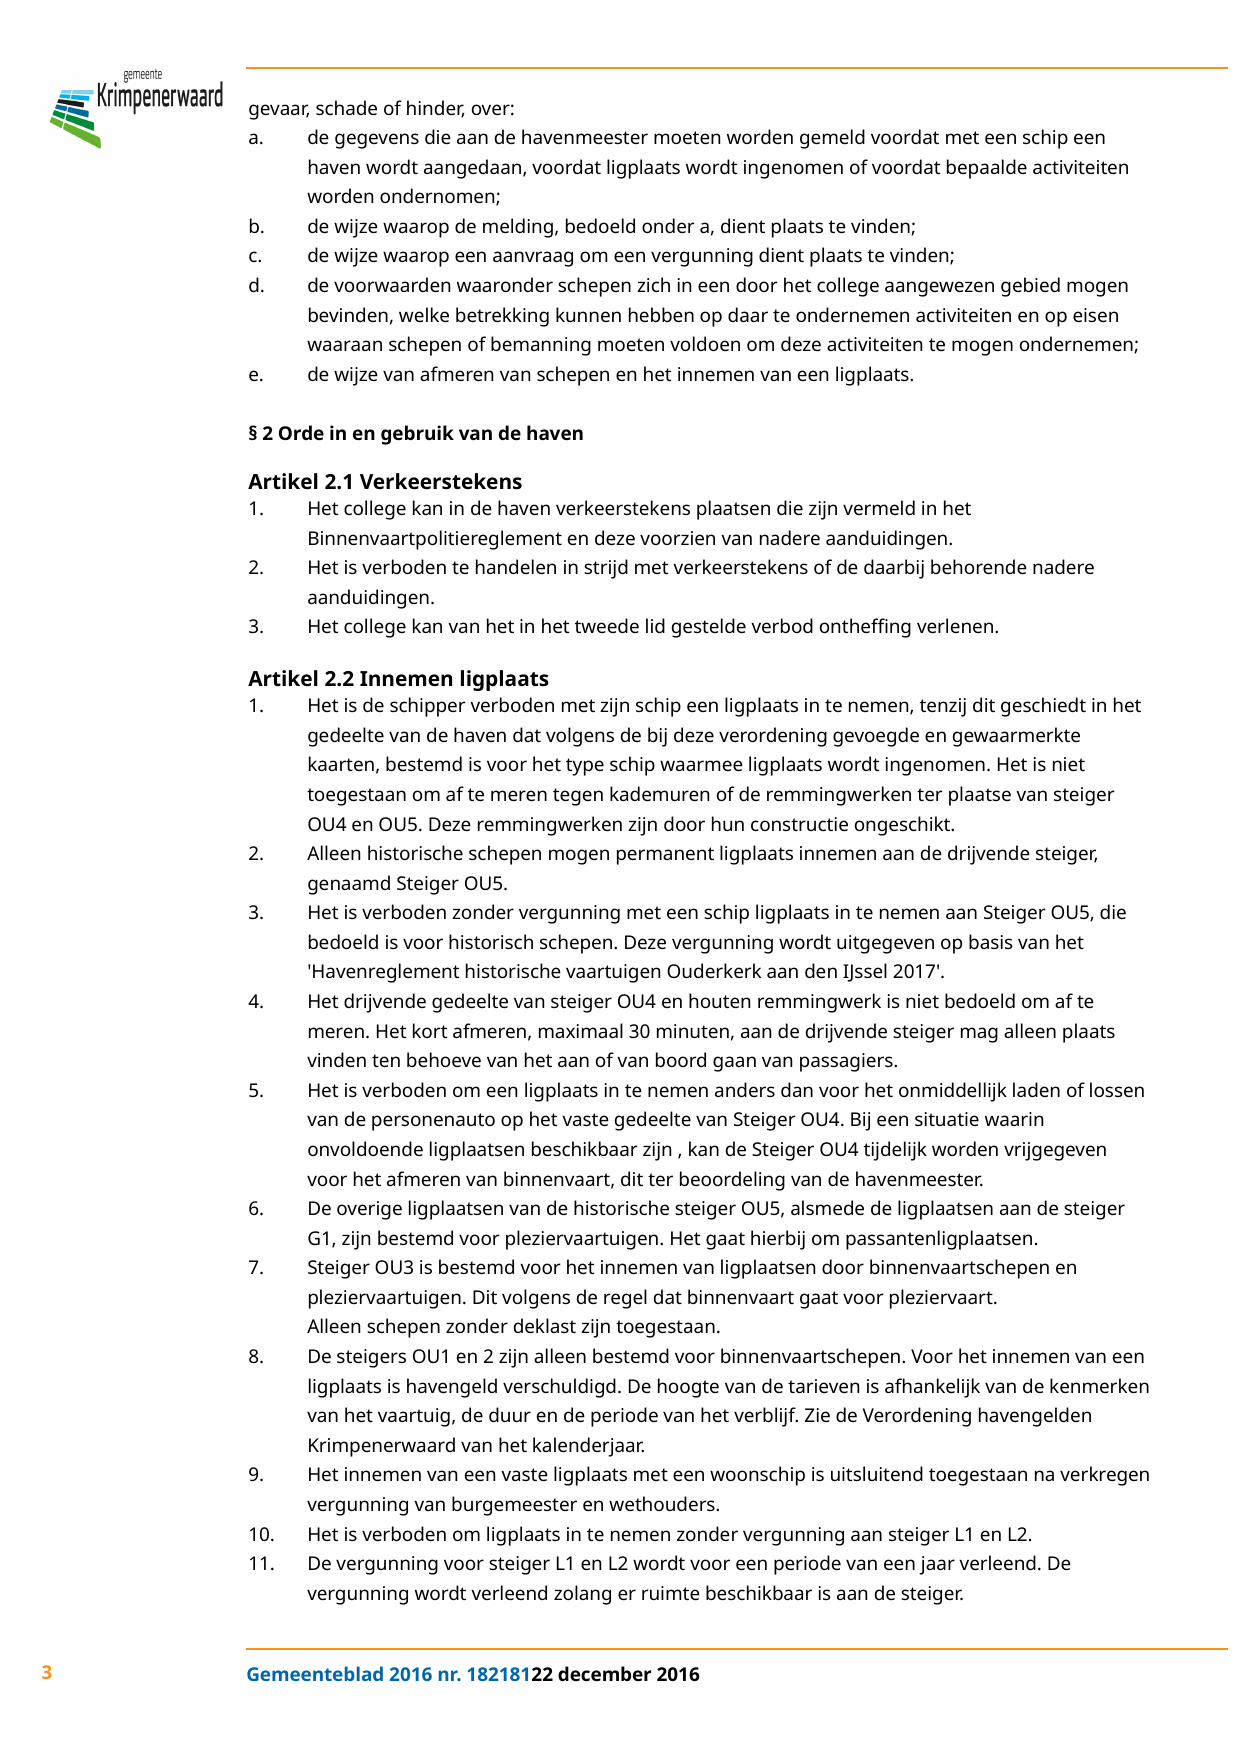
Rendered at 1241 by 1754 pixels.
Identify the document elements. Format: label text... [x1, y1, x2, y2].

text § 2 Orde in en gebruik van de haven [248, 420, 1152, 446]
list de wijze waarop de melding, bedoeld onder a, dient plaats te vinden; [248, 213, 1152, 239]
list Het is verboden zonder vergunning met een schip ligplaats in te nemen aan Steiger OU5, die bedoeld is voor historisch schepen. Deze vergunning wordt uitgegeven op basis van het 'Havenreglement historische vaartuigen Ouderkerk aan den IJssel 2017'. [248, 899, 1152, 984]
list De vergunning voor steiger L1 en L2 wordt voor een periode van een jaar verleend. De vergunning wordt verleend zolang er ruimte beschikbaar is aan de steiger. [248, 1550, 1152, 1606]
text Artikel 2.1 Verkeerstekens [248, 467, 1152, 495]
text Artikel 2.2 Innemen ligplaats [248, 664, 1152, 692]
text gevaar, schade of hinder, over: [248, 95, 1152, 121]
list de gegevens die aan de havenmeester moeten worden gemeld voordat met een schip een haven wordt aangedaan, voordat ligplaats wordt ingenomen of voordat bepaalde activiteiten worden ondernomen; [248, 124, 1152, 209]
list Het is verboden om ligplaats in te nemen zonder vergunning aan steiger L1 en L2. [248, 1521, 1152, 1546]
list Steiger OU3 is bestemd voor het innemen van ligplaatsen door binnenvaartschepen en pleziervaartuigen. Dit volgens de regel dat binnenvaart gaat voor pleziervaart. [248, 1254, 1152, 1310]
list de wijze waarop een aanvraag om een vergunning dient plaats te vinden; [248, 243, 1152, 268]
list De overige ligplaatsen van de historische steiger OU5, alsmede de ligplaatsen aan de steiger G1, zijn bestemd voor pleziervaartuigen. Het gaat hierbij om passantenligplaatsen. [248, 1195, 1152, 1251]
list Het is verboden om een ligplaats in te nemen anders dan voor het onmiddellijk laden of lossen van de personenauto op het vaste gedeelte van Steiger OU4. Bij een situatie waarin onvoldoende ligplaatsen beschikbaar zijn , kan de Steiger OU4 tijdelijk worden vrijgegeven voor het afmeren van binnenvaart, dit ter beoordeling van de havenmeester. [248, 1077, 1152, 1191]
picture [41, 47, 231, 172]
list Het innemen van een vaste ligplaats met een woonschip is uitsluitend toegestaan na verkregen vergunning van burgemeester en wethouders. [248, 1462, 1152, 1517]
list Alleen schepen zonder deklast zijn toegestaan. [248, 1314, 1152, 1339]
list de wijze van afmeren van schepen en het innemen van een ligplaats. [248, 361, 1152, 387]
list de voorwaarden waaronder schepen zich in een door het college aangewezen gebied mogen bevinden, welke betrekking kunnen hebben op daar te ondernemen activiteiten en op eisen waaraan schepen of bemanning moeten voldoen om deze activiteiten te mogen ondernemen; [248, 272, 1152, 357]
list Het is de schipper verboden met zijn schip een ligplaats in te nemen, tenzij dit geschiedt in het gedeelte van de haven dat volgens de bij deze verordening gevoegde en gewaarmerkte kaarten, bestemd is voor het type schip waarmee ligplaats wordt ingenomen. Het is niet toegestaan om af te meren tegen kademuren of de remmingwerken ter plaatse van steiger OU4 en OU5. Deze remmingwerken zijn door hun constructie ongeschikt. [248, 692, 1152, 836]
list De steigers OU1 en 2 zijn alleen bestemd voor binnenvaartschepen. Voor het innemen van een ligplaats is havengeld verschuldigd. De hoogte van de tarieven is afhankelijk van de kenmerken van het vaartuig, de duur en de periode van het verblijf. Zie de Verordening havengelden Krimpenerwaard van het kalenderjaar. [248, 1343, 1152, 1458]
list Het is verboden te handelen in strijd met verkeerstekens of de daarbij behorende nadere aanduidingen. [248, 554, 1152, 610]
list Het drijvende gedeelte van steiger OU4 en houten remmingwerk is niet bedoeld om af te meren. Het kort afmeren, maximaal 30 minuten, aan de drijvende steiger mag alleen plaats vinden ten behoeve van het aan of van boord gaan van passagiers. [248, 988, 1152, 1073]
list Het college kan van het in het tweede lid gestelde verbod ontheffing verlenen. [248, 613, 1152, 639]
list Het college kan in de haven verkeerstekens plaatsen die zijn vermeld in het Binnenvaartpolitiereglement en deze voorzien van nadere aanduidingen. [248, 495, 1152, 551]
list Alleen historische schepen mogen permanent ligplaats innemen aan de drijvende steiger, genaamd Steiger OU5. [248, 840, 1152, 896]
